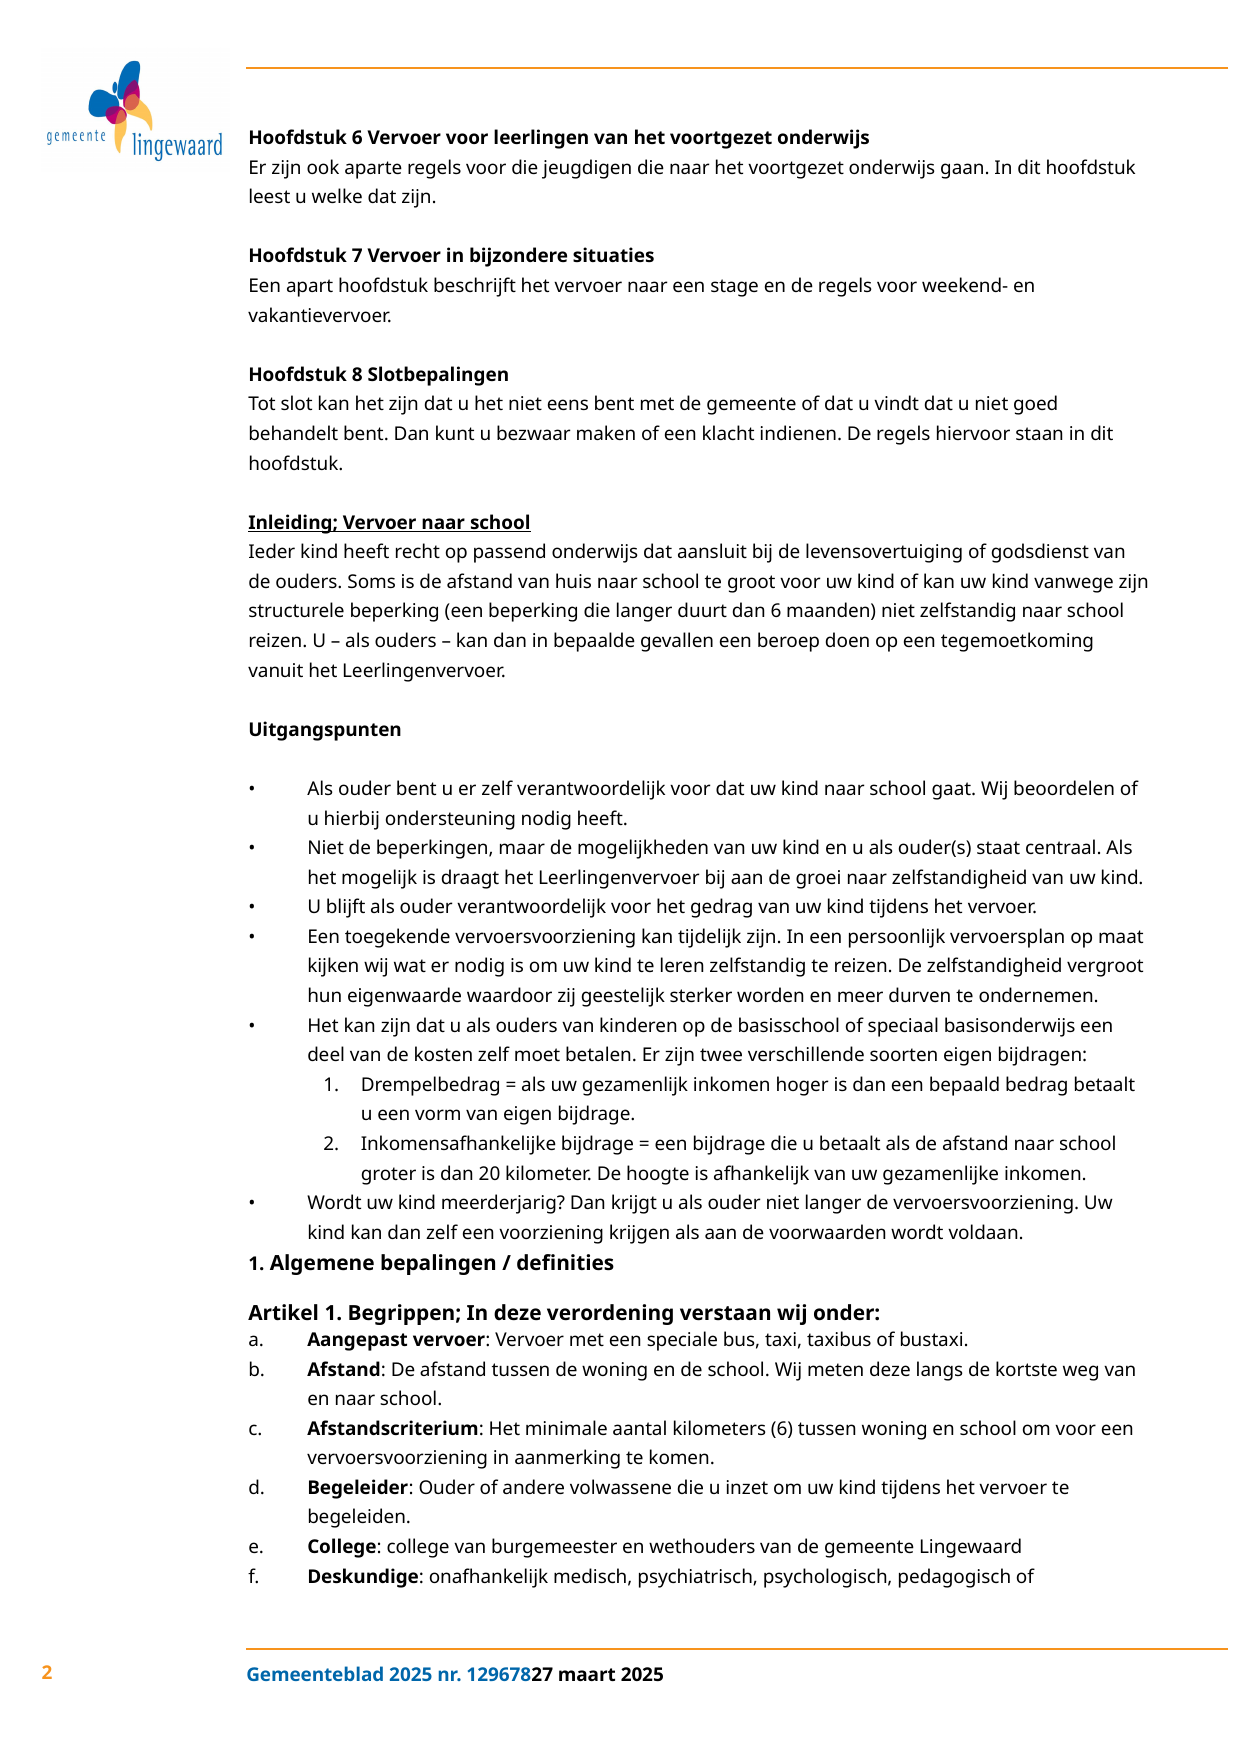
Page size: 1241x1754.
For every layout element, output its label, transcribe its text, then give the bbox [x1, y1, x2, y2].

list Als ouder bent u er zelf verantwoordelijk voor dat uw kind naar school gaat. Wij beoordelen of u hierbij ondersteuning nodig heeft. [248, 775, 1152, 831]
text Uitgangspunten [248, 716, 1152, 742]
list College: college van burgemeester en wethouders van de gemeente Lingewaard [248, 1533, 1152, 1559]
list Een toegekende vervoersvoorziening kan tijdelijk zijn. In een persoonlijk vervoersplan op maat kijken wij wat er nodig is om uw kind te leren zelfstandig te reizen. De zelfstandigheid vergroot hun eigenwaarde waardoor zij geestelijk sterker worden en meer durven te ondernemen. [248, 923, 1152, 1008]
text Inleiding; Vervoer naar school [248, 509, 1152, 535]
list U blijft als ouder verantwoordelijk voor het gedrag van uw kind tijdens het vervoer. [248, 893, 1152, 919]
text 1. Algemene bepalingen / definities [248, 1248, 1152, 1277]
list Inkomensafhankelijke bijdrage = een bijdrage die u betaalt als de afstand naar school groter is dan 20 kilometer. De hoogte is afhankelijk van uw gezamenlijke inkomen. [323, 1130, 1152, 1186]
list Wordt uw kind meerderjarig? Dan krijgt u als ouder niet langer de vervoersvoorziening. Uw kind kan dan zelf een voorziening krijgen als aan de voorwaarden wordt voldaan. [248, 1189, 1152, 1245]
list Niet de beperkingen, maar de mogelijkheden van uw kind en u als ouder(s) staat centraal. Als het mogelijk is draagt het Leerlingenvervoer bij aan de groei naar zelfstandigheid van uw kind. [248, 834, 1152, 890]
list Afstand: De afstand tussen de woning en de school. Wij meten deze langs de kortste weg van en naar school. [248, 1356, 1152, 1411]
list Aangepast vervoer: Vervoer met een speciale bus, taxi, taxibus of bustaxi. [248, 1326, 1152, 1352]
list Deskundige: onafhankelijk medisch, psychiatrisch, psychologisch, pedagogisch of [248, 1563, 1152, 1589]
picture [41, 47, 231, 172]
list Het kan zijn dat u als ouders van kinderen op de basisschool of speciaal basisonderwijs een deel van de kosten zelf moet betalen. Er zijn twee verschillende soorten eigen bijdragen: [248, 1012, 1152, 1067]
list Begeleider: Ouder of andere volwassene die u inzet om uw kind tijdens het vervoer te begeleiden. [248, 1474, 1152, 1529]
text Een apart hoofdstuk beschrijft het vervoer naar een stage en de regels voor weekend- en vakantievervoer. [248, 272, 1152, 328]
list Afstandscriterium: Het minimale aantal kilometers (6) tussen woning en school om voor een vervoersvoorziening in aanmerking te komen. [248, 1415, 1152, 1470]
text Hoofdstuk 6 Vervoer voor leerlingen van het voortgezet onderwijs [248, 124, 1152, 150]
text Er zijn ook aparte regels voor die jeugdigen die naar het voortgezet onderwijs gaan. In dit hoofdstuk leest u welke dat zijn. [248, 154, 1152, 209]
text Tot slot kan het zijn dat u het niet eens bent met de gemeente of dat u vindt dat u niet goed behandelt bent. Dan kunt u bezwaar maken of een klacht indienen. De regels hiervoor staan in dit hoofdstuk. [248, 391, 1152, 476]
text Hoofdstuk 8 Slotbepalingen [248, 361, 1152, 387]
text Hoofdstuk 7 Vervoer in bijzondere situaties [248, 243, 1152, 268]
list Drempelbedrag = als uw gezamenlijk inkomen hoger is dan een bepaald bedrag betaalt u een vorm van eigen bijdrage. [323, 1071, 1152, 1126]
text Artikel 1. Begrippen; In deze verordening verstaan wij onder: [248, 1298, 1152, 1326]
text Ieder kind heeft recht op passend onderwijs dat aansluit bij de levensovertuiging of godsdienst van de ouders. Soms is de afstand van huis naar school te groot voor uw kind of kan uw kind vanwege zijn structurele beperking (een beperking die langer duurt dan 6 maanden) niet zelfstandig naar school reizen. U – als ouders – kan dan in bepaalde gevallen een beroep doen op een tegemoetkoming vanuit het Leerlingenvervoer. [248, 538, 1152, 683]
